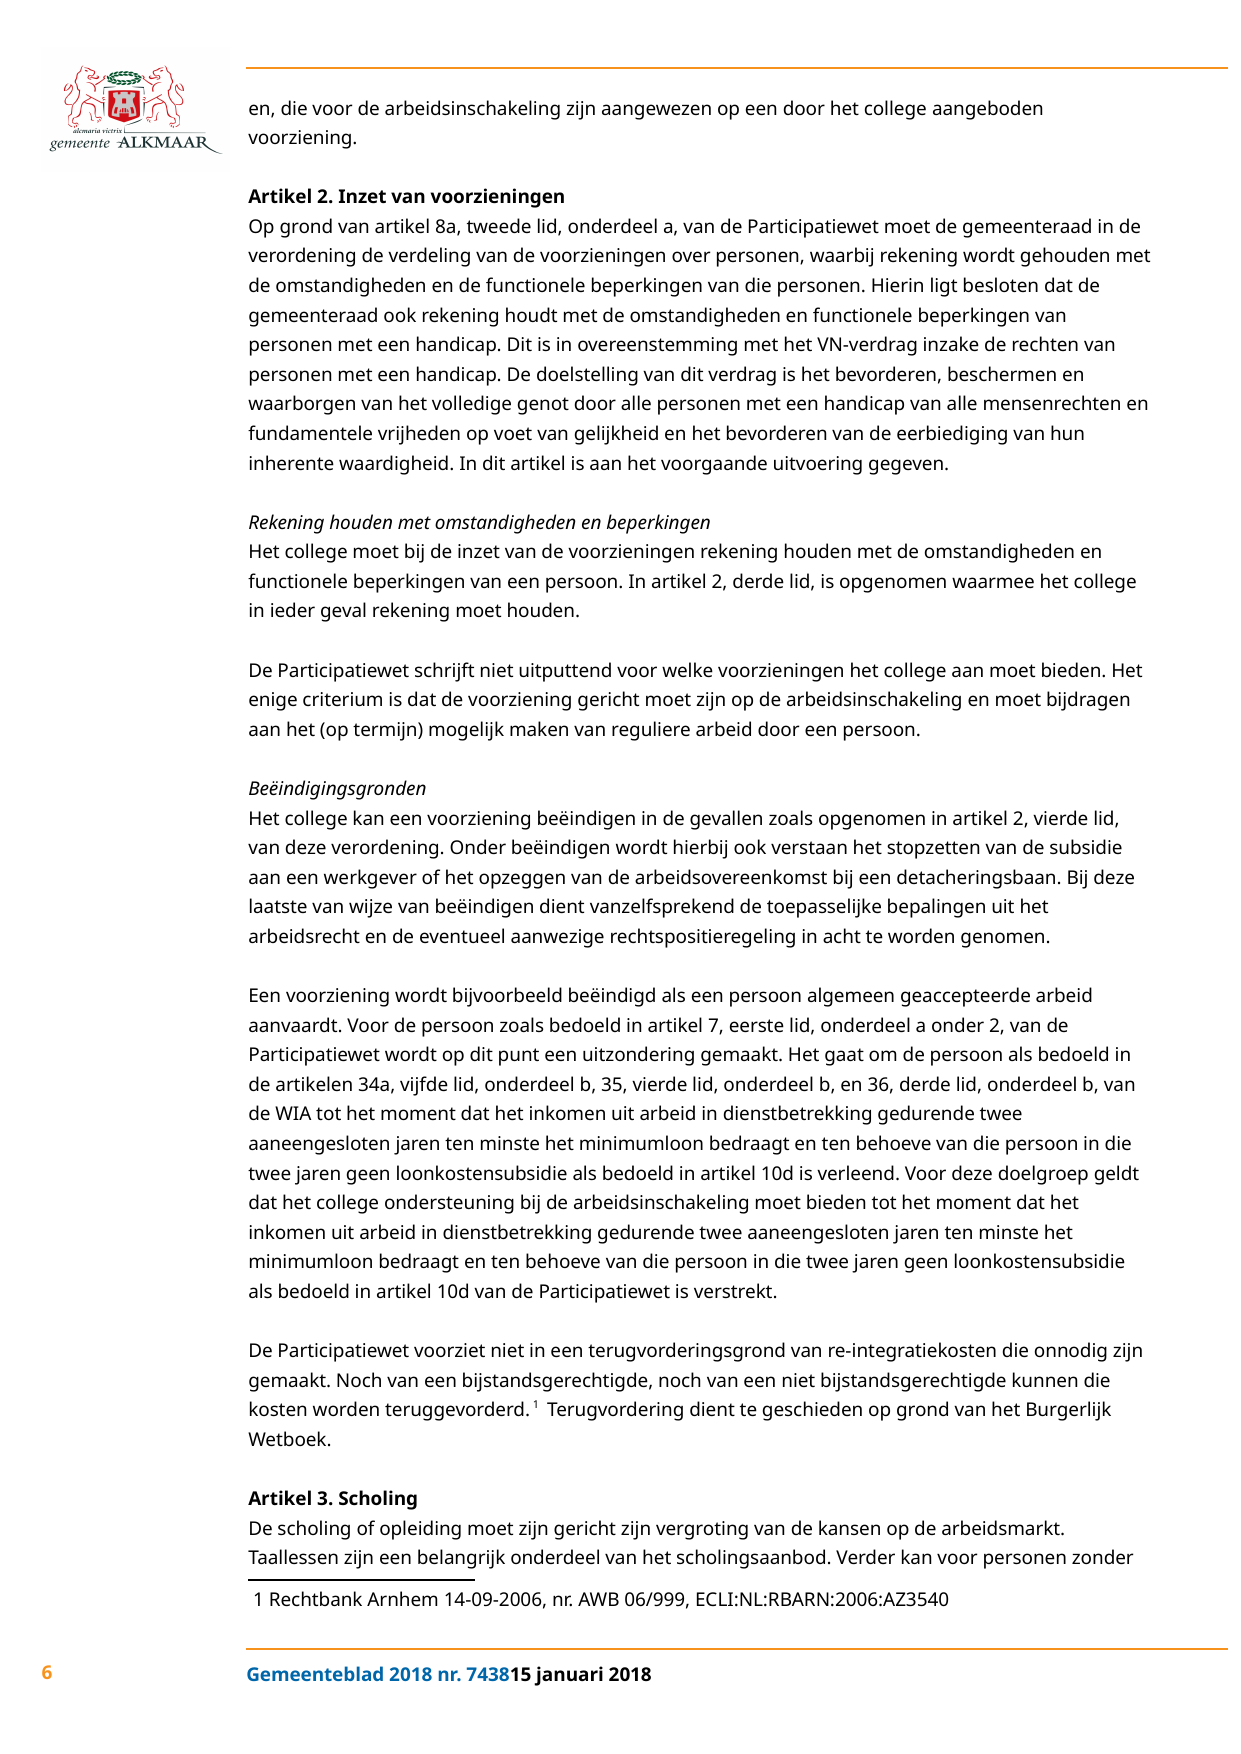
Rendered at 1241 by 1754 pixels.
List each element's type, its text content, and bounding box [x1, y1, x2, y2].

text Artikel 2. Inzet van voorzieningen [248, 183, 1152, 209]
text De Participatiewet voorziet niet in een terugvorderingsgrond van re-integratiekosten die onnodig zijn gemaakt. Noch van een bijstandsgerechtigde, noch van een niet bijstandsgerechtigde kunnen die kosten worden teruggevorderd. Terugvordering dient te geschieden op grond van het Burgerlijk Wetboek. [248, 1337, 1152, 1452]
text Op grond van artikel 8a, tweede lid, onderdeel a, van de Participatiewet moet de gemeenteraad in de verordening de verdeling van de voorzieningen over personen, waarbij rekening wordt gehouden met de omstandigheden en de functionele beperkingen van die personen. Hierin ligt besloten dat de gemeenteraad ook rekening houdt met de omstandigheden en functionele beperkingen van personen met een handicap. Dit is in overeenstemming met het VN-verdrag inzake de rechten van personen met een handicap. De doelstelling van dit verdrag is het bevorderen, beschermen en waarborgen van het volledige genot door alle personen met een handicap van alle mensenrechten en fundamentele vrijheden op voet van gelijkheid en het bevorderen van de eerbiediging van hun inherente waardigheid. In dit artikel is aan het voorgaande uitvoering gegeven. [248, 213, 1152, 476]
text De Participatiewet schrijft niet uitputtend voor welke voorzieningen het college aan moet bieden. Het enige criterium is dat de voorziening gericht moet zijn op de arbeidsinschakeling en moet bijdragen aan het (op termijn) mogelijk maken van reguliere arbeid door een persoon. [248, 657, 1152, 742]
text Rechtbank Arnhem 14-09-2006, nr. AWB 06/999, ECLI:NL:RBARN:2006:AZ3540 [248, 1586, 1152, 1612]
text Rekening houden met omstandigheden en beperkingen [248, 509, 1152, 535]
text De scholing of opleiding moet zijn gericht zijn vergroting van de kansen op de arbeidsmarkt. Taallessen zijn een belangrijk onderdeel van het scholingsaanbod. Verder kan voor personen zonder [248, 1515, 1152, 1570]
text Artikel 3. Scholing [248, 1485, 1152, 1511]
text Een voorziening wordt bijvoorbeeld beëindigd als een persoon algemeen geaccepteerde arbeid aanvaardt. Voor de persoon zoals bedoeld in artikel 7, eerste lid, onderdeel a onder 2, van de Participatiewet wordt op dit punt een uitzondering gemaakt. Het gaat om de persoon als bedoeld in de artikelen 34a, vijfde lid, onderdeel b, 35, vierde lid, onderdeel b, en 36, derde lid, onderdeel b, van de WIA tot het moment dat het inkomen uit arbeid in dienstbetrekking gedurende twee aaneengesloten jaren ten minste het minimumloon bedraagt en ten behoeve van die persoon in die twee jaren geen loonkostensubsidie als bedoeld in artikel 10d is verleend. Voor deze doelgroep geldt dat het college ondersteuning bij de arbeidsinschakeling moet bieden tot het moment dat het inkomen uit arbeid in dienstbetrekking gedurende twee aaneengesloten jaren ten minste het minimumloon bedraagt en ten behoeve van die persoon in die twee jaren geen loonkostensubsidie als bedoeld in artikel 10d van de Participatiewet is verstrekt. [248, 982, 1152, 1304]
text Het college moet bij de inzet van de voorzieningen rekening houden met de omstandigheden en functionele beperkingen van een persoon. In artikel 2, derde lid, is opgenomen waarmee het college in ieder geval rekening moet houden. [248, 538, 1152, 623]
text Het college kan een voorziening beëindigen in de gevallen zoals opgenomen in artikel 2, vierde lid, van deze verordening. Onder beëindigen wordt hierbij ook verstaan het stopzetten van de subsidie aan een werkgever of het opzeggen van de arbeidsovereenkomst bij een detacheringsbaan. Bij deze laatste van wijze van beëindigen dient vanzelfsprekend de toepasselijke bepalingen uit het arbeidsrecht en de eventueel aanwezige rechtspositieregeling in acht te worden genomen. [248, 805, 1152, 949]
text en, die voor de arbeidsinschakeling zijn aangewezen op een door het college aangeboden voorziening. [248, 95, 1152, 150]
text Beëindigingsgronden [248, 775, 1152, 801]
picture [41, 47, 231, 172]
